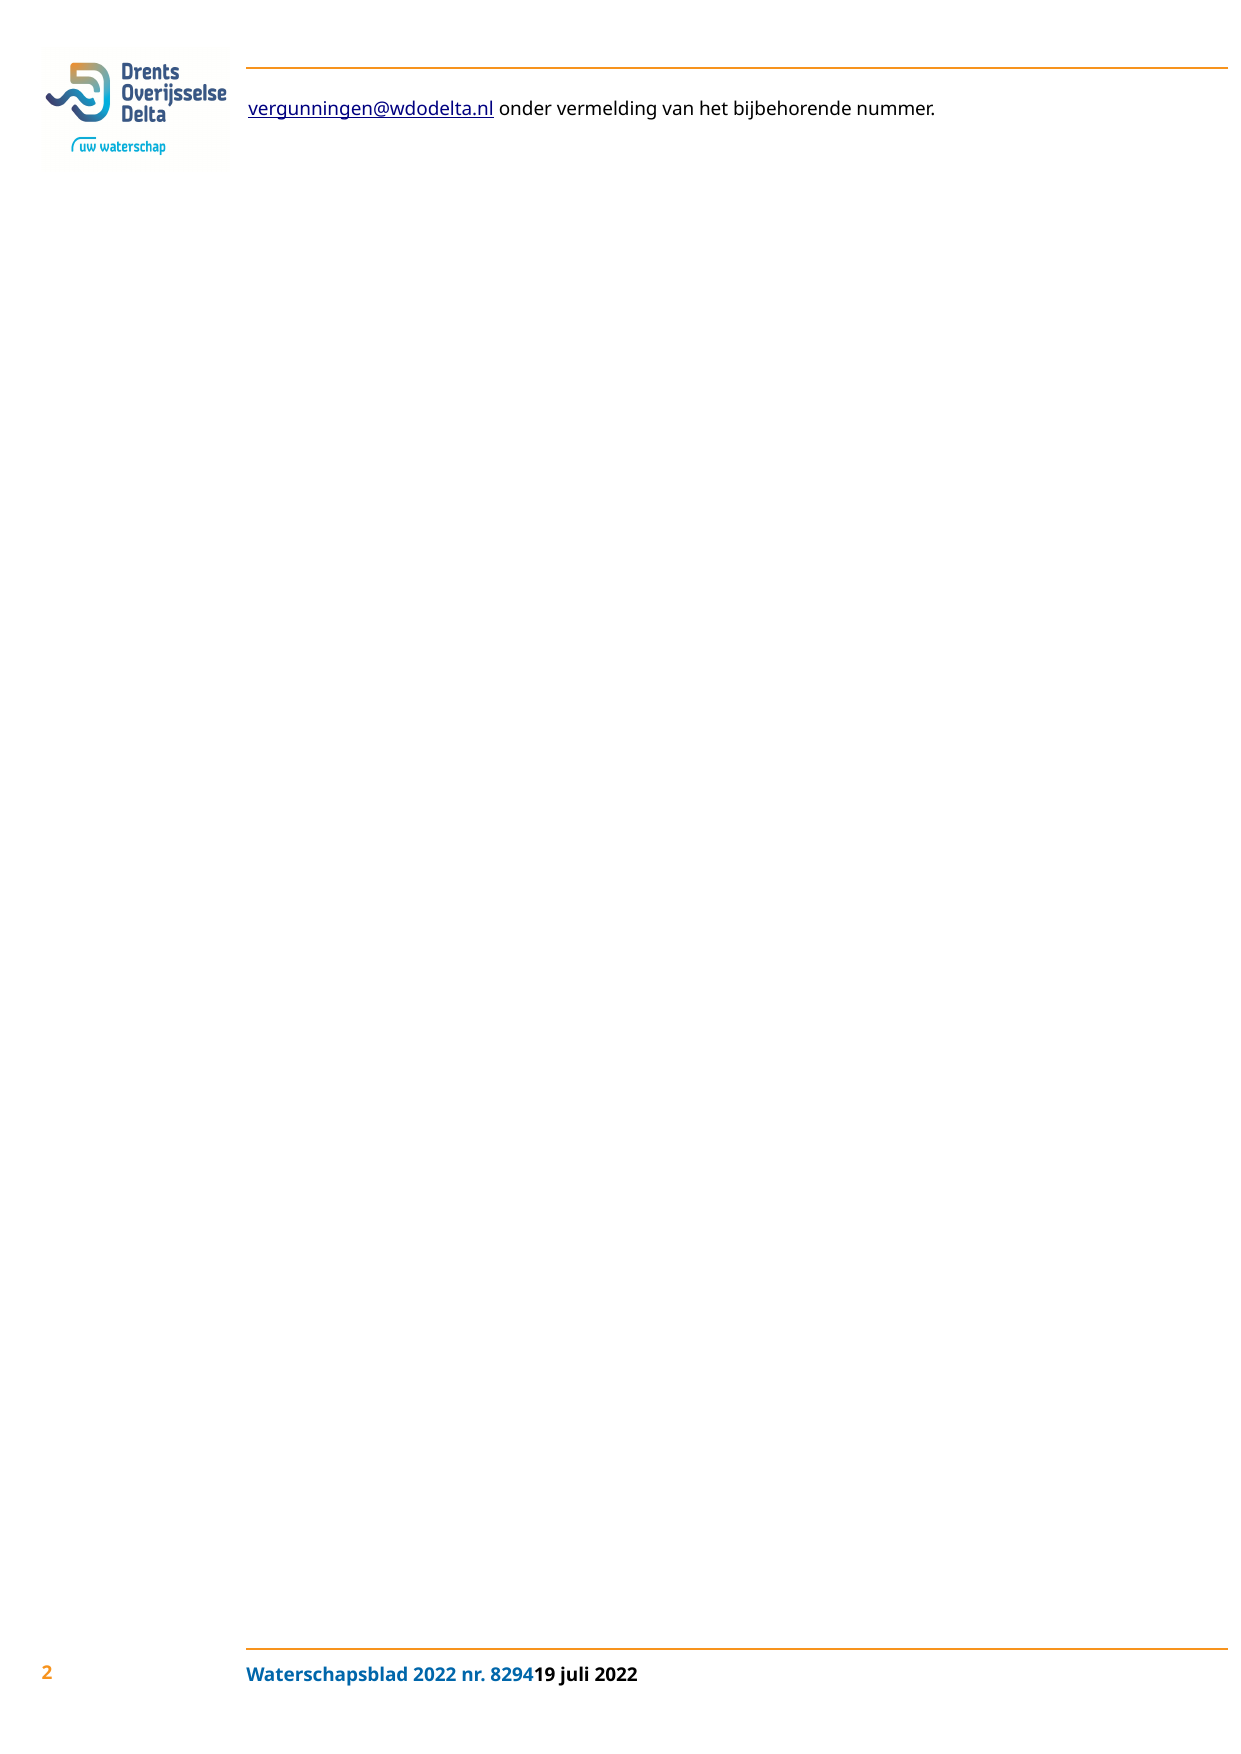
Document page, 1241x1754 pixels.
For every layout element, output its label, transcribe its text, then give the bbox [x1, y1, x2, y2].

picture [41, 47, 231, 172]
text vergunningen@wdodelta.nl onder vermelding van het bijbehorende nummer. [248, 95, 1152, 121]
